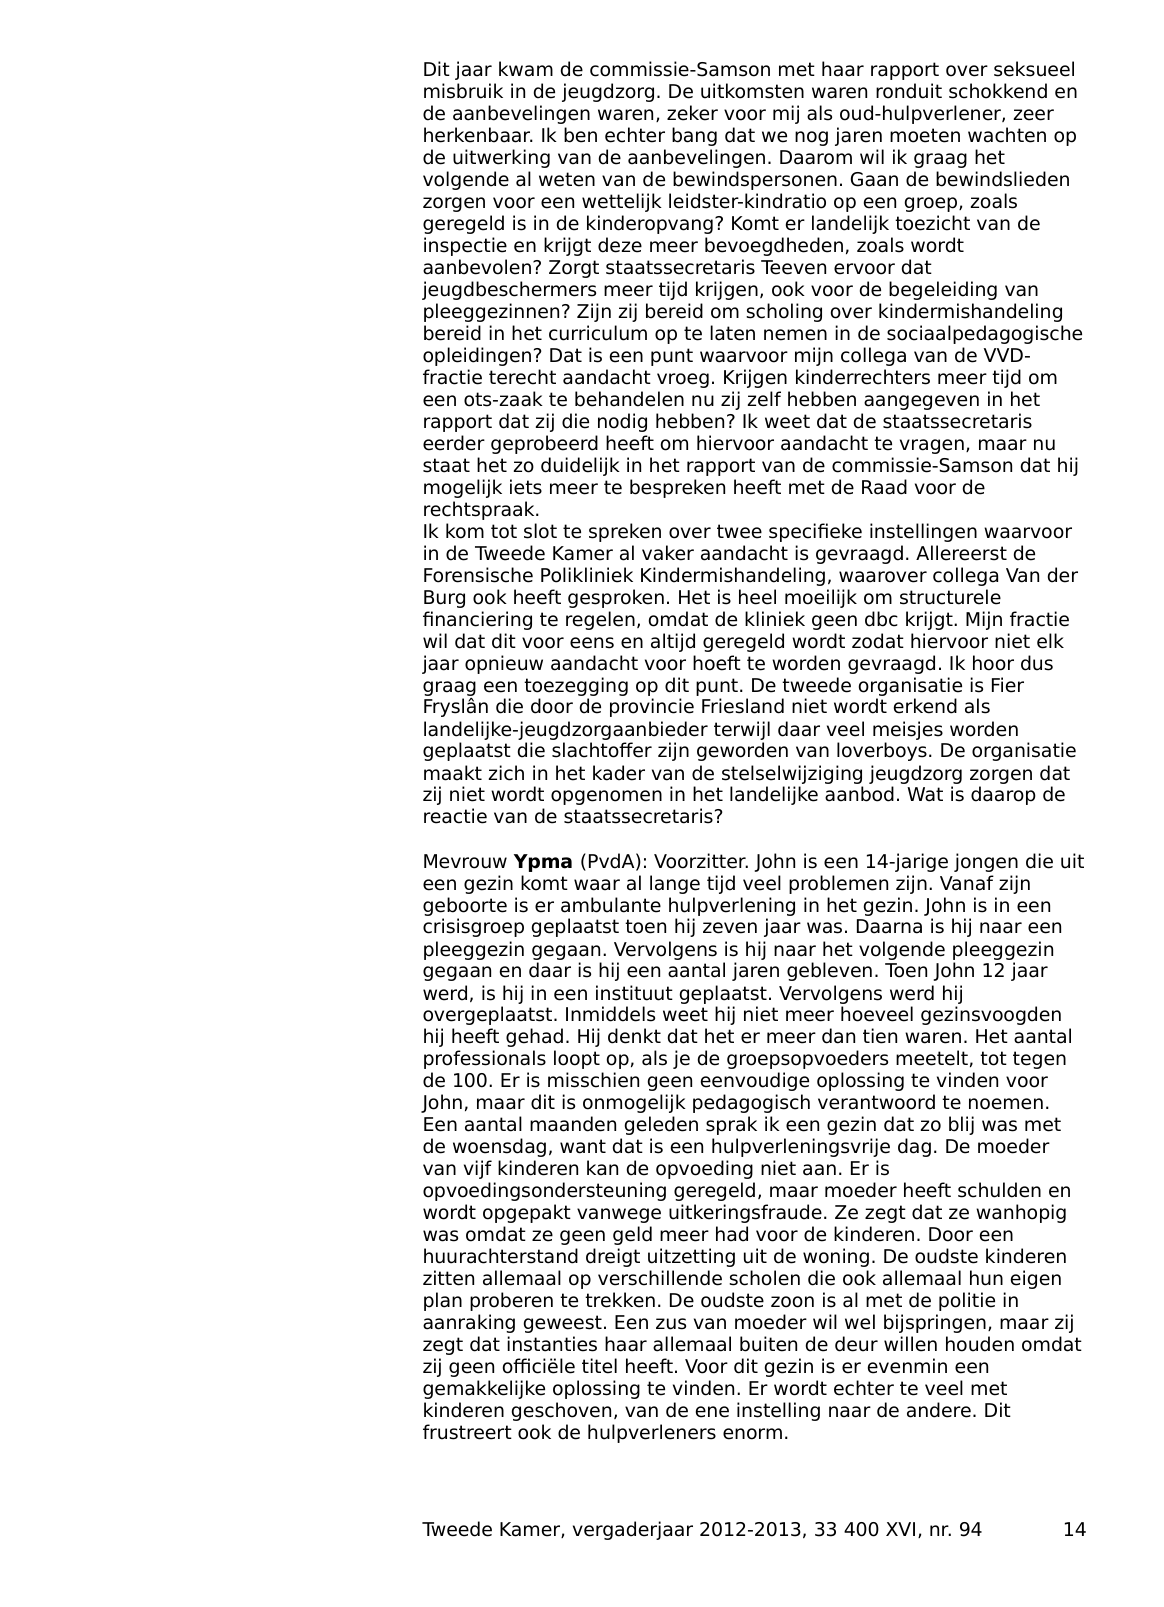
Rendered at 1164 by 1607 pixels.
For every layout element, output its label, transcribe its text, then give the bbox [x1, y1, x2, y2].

text Een aantal maanden geleden sprak ik een gezin dat zo blij was met de woensdag, want dat is een hulpverleningsvrije dag. De moeder van vijf kinderen kan de opvoeding niet aan. Er is opvoedingsondersteuning geregeld, maar moeder heeft schulden en wordt opgepakt vanwege uitkeringsfraude. Ze zegt dat ze wanhopig was omdat ze geen geld meer had voor de kinderen. Door een huurachterstand dreigt uitzetting uit de woning. De oudste kinderen zitten allemaal op verschillende scholen die ook allemaal hun eigen plan proberen te trekken. De oudste zoon is al met de politie in aanraking geweest. Een zus van moeder wil wel bijspringen, maar zij zegt dat instanties haar allemaal buiten de deur willen houden omdat zij geen officiële titel heeft. Voor dit gezin is er evenmin een gemakkelijke oplossing te vinden. Er wordt echter te veel met kinderen geschoven, van de ene instelling naar de andere. Dit frustreert ook de hulpverleners enorm. [422, 1114, 1087, 1444]
text Dit jaar kwam de commissie-Samson met haar rapport over seksueel misbruik in de jeugdzorg. De uitkomsten waren ronduit schokkend en de aanbevelingen waren, zeker voor mij als oud-hulpverlener, zeer herkenbaar. Ik ben echter bang dat we nog jaren moeten wachten op de uitwerking van de aanbevelingen. Daarom wil ik graag het volgende al weten van de bewindspersonen. Gaan de bewindslieden zorgen voor een wettelijk leidster-kindratio op een groep, zoals geregeld is in de kinderopvang? Komt er landelijk toezicht van de inspectie en krijgt deze meer bevoegdheden, zoals wordt aanbevolen? Zorgt staatssecretaris Teeven ervoor dat jeugdbeschermers meer tijd krijgen, ook voor de begeleiding van pleeggezinnen? Zijn zij bereid om scholing over kindermishandeling bereid in het curriculum op te laten nemen in de sociaalpedagogische opleidingen? Dat is een punt waarvoor mijn collega van de VVD-fractie terecht aandacht vroeg. Krijgen kinderrechters meer tijd om een ots-zaak te behandelen nu zij zelf hebben aangegeven in het rapport dat zij die nodig hebben? Ik weet dat de staatssecretaris eerder geprobeerd heeft om hiervoor aandacht te vragen, maar nu staat het zo duidelijk in het rapport van de commissie-Samson dat hij mogelijk iets meer te bespreken heeft met de Raad voor de rechtspraak. [422, 59, 1087, 521]
text Mevrouw Ypma (PvdA): Voorzitter. John is een 14-jarige jongen die uit een gezin komt waar al lange tijd veel problemen zijn. Vanaf zijn geboorte is er ambulante hulpverlening in het gezin. John is in een crisisgroep geplaatst toen hij zeven jaar was. Daarna is hij naar een pleeggezin gegaan. Vervolgens is hij naar het volgende pleeggezin gegaan en daar is hij een aantal jaren gebleven. Toen John 12 jaar werd, is hij in een instituut geplaatst. Vervolgens werd hij overgeplaatst. Inmiddels weet hij niet meer hoeveel gezinsvoogden hij heeft gehad. Hij denkt dat het er meer dan tien waren. Het aantal professionals loopt op, als je de groepsopvoeders meetelt, tot tegen de 100. Er is misschien geen eenvoudige oplossing te vinden voor John, maar dit is onmogelijk pedagogisch verantwoord te noemen. [422, 851, 1087, 1114]
text Ik kom tot slot te spreken over twee specifieke instellingen waarvoor in de Tweede Kamer al vaker aandacht is gevraagd. Allereerst de Forensische Polikliniek Kindermishandeling, waarover collega Van der Burg ook heeft gesproken. Het is heel moeilijk om structurele financiering te regelen, omdat de kliniek geen dbc krijgt. Mijn fractie wil dat dit voor eens en altijd geregeld wordt zodat hiervoor niet elk jaar opnieuw aandacht voor hoeft te worden gevraagd. Ik hoor dus graag een toezegging op dit punt. De tweede organisatie is Fier Fryslân die door de provincie Friesland niet wordt erkend als landelijke-jeugdzorgaanbieder terwijl daar veel meisjes worden geplaatst die slachtoffer zijn geworden van loverboys. De organisatie maakt zich in het kader van de stelselwijziging jeugdzorg zorgen dat zij niet wordt opgenomen in het landelijke aanbod. Wat is daarop de reactie van de staatssecretaris? [422, 521, 1087, 828]
